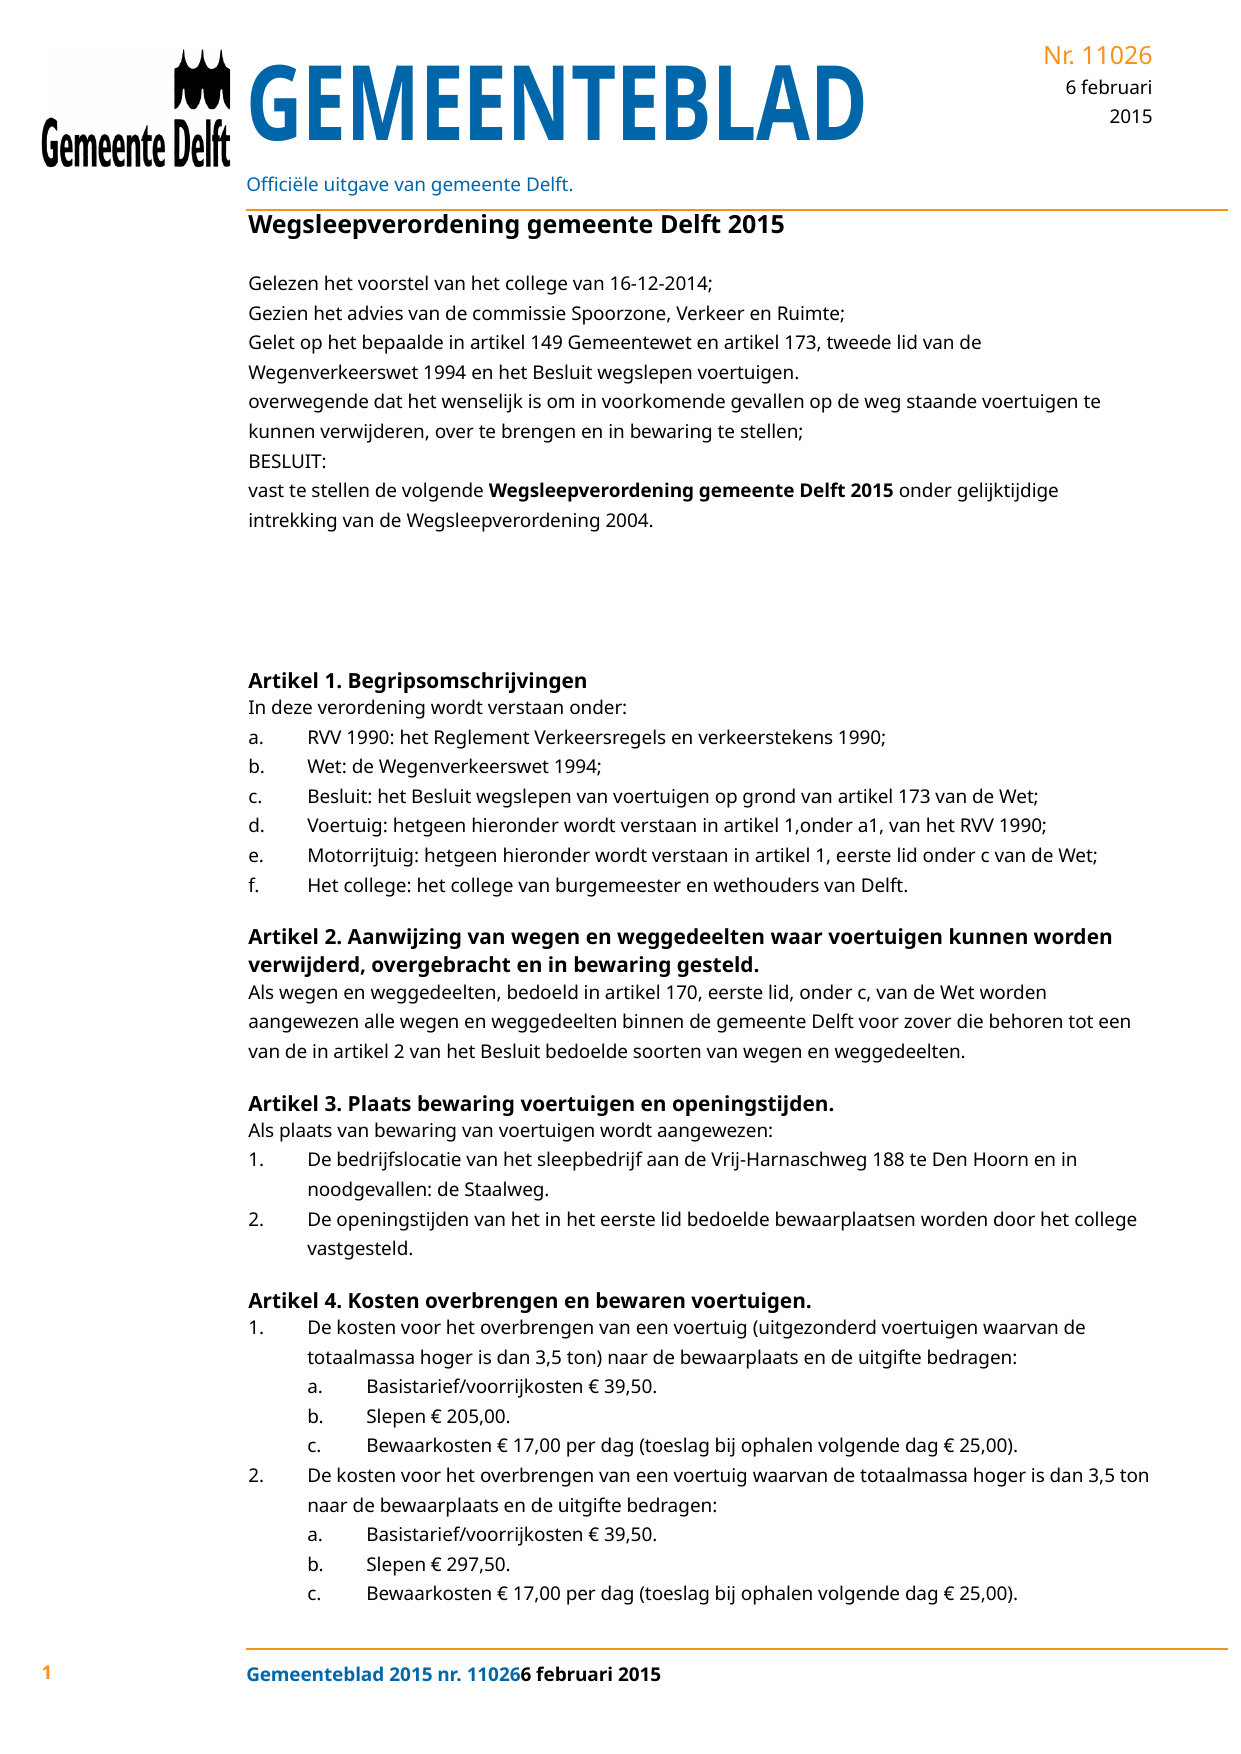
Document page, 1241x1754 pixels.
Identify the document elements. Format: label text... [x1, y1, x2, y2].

list Basistarief/voorrijkosten € 39,50. [307, 1373, 1152, 1399]
text Artikel 3. Plaats bewaring voertuigen en openingstijden. [248, 1089, 1152, 1117]
text Artikel 2. Aanwijzing van wegen en weggedeelten waar voertuigen kunnen worden verwijderd, overgebracht en in bewaring gesteld. [248, 922, 1152, 979]
text Wegsleepverordening gemeente Delft 2015 [248, 211, 1152, 241]
list RVV 1990: het Reglement Verkeersregels en verkeerstekens 1990; [248, 724, 1152, 749]
text Gelet op het bepaalde in artikel 149 Gemeentewet en artikel 173, tweede lid van de Wegenverkeerswet 1994 en het Besluit wegslepen voertuigen. [248, 329, 1152, 385]
list Bewaarkosten € 17,00 per dag (toeslag bij ophalen volgende dag € 25,00). [307, 1581, 1152, 1606]
list Motorrijtuig: hetgeen hieronder wordt verstaan in artikel 1, eerste lid onder c van de Wet; [248, 842, 1152, 868]
list Voertuig: hetgeen hieronder wordt verstaan in artikel 1,onder a1, van het RVV 1990; [248, 813, 1152, 838]
text vast te stellen de volgende Wegsleepverordening gemeente Delft 2015 onder gelijktijdige intrekking van de Wegsleepverordening 2004. [248, 477, 1152, 533]
text Als plaats van bewaring van voertuigen wordt aangewezen: [248, 1117, 1152, 1143]
list De kosten voor het overbrengen van een voertuig (uitgezonderd voertuigen waarvan de totaalmassa hoger is dan 3,5 ton) naar de bewaarplaats en de uitgifte bedragen: [248, 1314, 1152, 1369]
list Slepen € 297,50. [307, 1551, 1152, 1577]
list Bewaarkosten € 17,00 per dag (toeslag bij ophalen volgende dag € 25,00). [307, 1433, 1152, 1458]
list De bedrijfslocatie van het sleepbedrijf aan de Vrij-Harnaschweg 188 te Den Hoorn en in noodgevallen: de Staalweg. [248, 1147, 1152, 1202]
list Basistarief/voorrijkosten € 39,50. [307, 1521, 1152, 1547]
text In deze verordening wordt verstaan onder: [248, 694, 1152, 720]
list De kosten voor het overbrengen van een voertuig waarvan de totaalmassa hoger is dan 3,5 ton naar de bewaarplaats en de uitgifte bedragen: [248, 1462, 1152, 1517]
picture [41, 47, 231, 172]
list De openingstijden van het in het eerste lid bedoelde bewaarplaatsen worden door het college vastgesteld. [248, 1206, 1152, 1261]
text Gezien het advies van de commissie Spoorzone, Verkeer en Ruimte; [248, 300, 1152, 326]
text Artikel 1. Begripsomschrijvingen [248, 666, 1152, 694]
list Besluit: het Besluit wegslepen van voertuigen op grond van artikel 173 van de Wet; [248, 783, 1152, 809]
list Het college: het college van burgemeester en wethouders van Delft. [248, 872, 1152, 897]
list Wet: de Wegenverkeerswet 1994; [248, 753, 1152, 779]
text overwegende dat het wenselijk is om in voorkomende gevallen op de weg staande voertuigen te kunnen verwijderen, over te brengen en in bewaring te stellen; [248, 389, 1152, 444]
text Gelezen het voorstel van het college van 16-12-2014; [248, 270, 1152, 296]
text Artikel 4. Kosten overbrengen en bewaren voertuigen. [248, 1286, 1152, 1314]
text Als wegen en weggedeelten, bedoeld in artikel 170, eerste lid, onder c, van de Wet worden aangewezen alle wegen en weggedeelten binnen de gemeente Delft voor zover die behoren tot een van de in artikel 2 van het Besluit bedoelde soorten van wegen en weggedeelten. [248, 979, 1152, 1064]
list Slepen € 205,00. [307, 1403, 1152, 1429]
text BESLUIT: [248, 448, 1152, 473]
